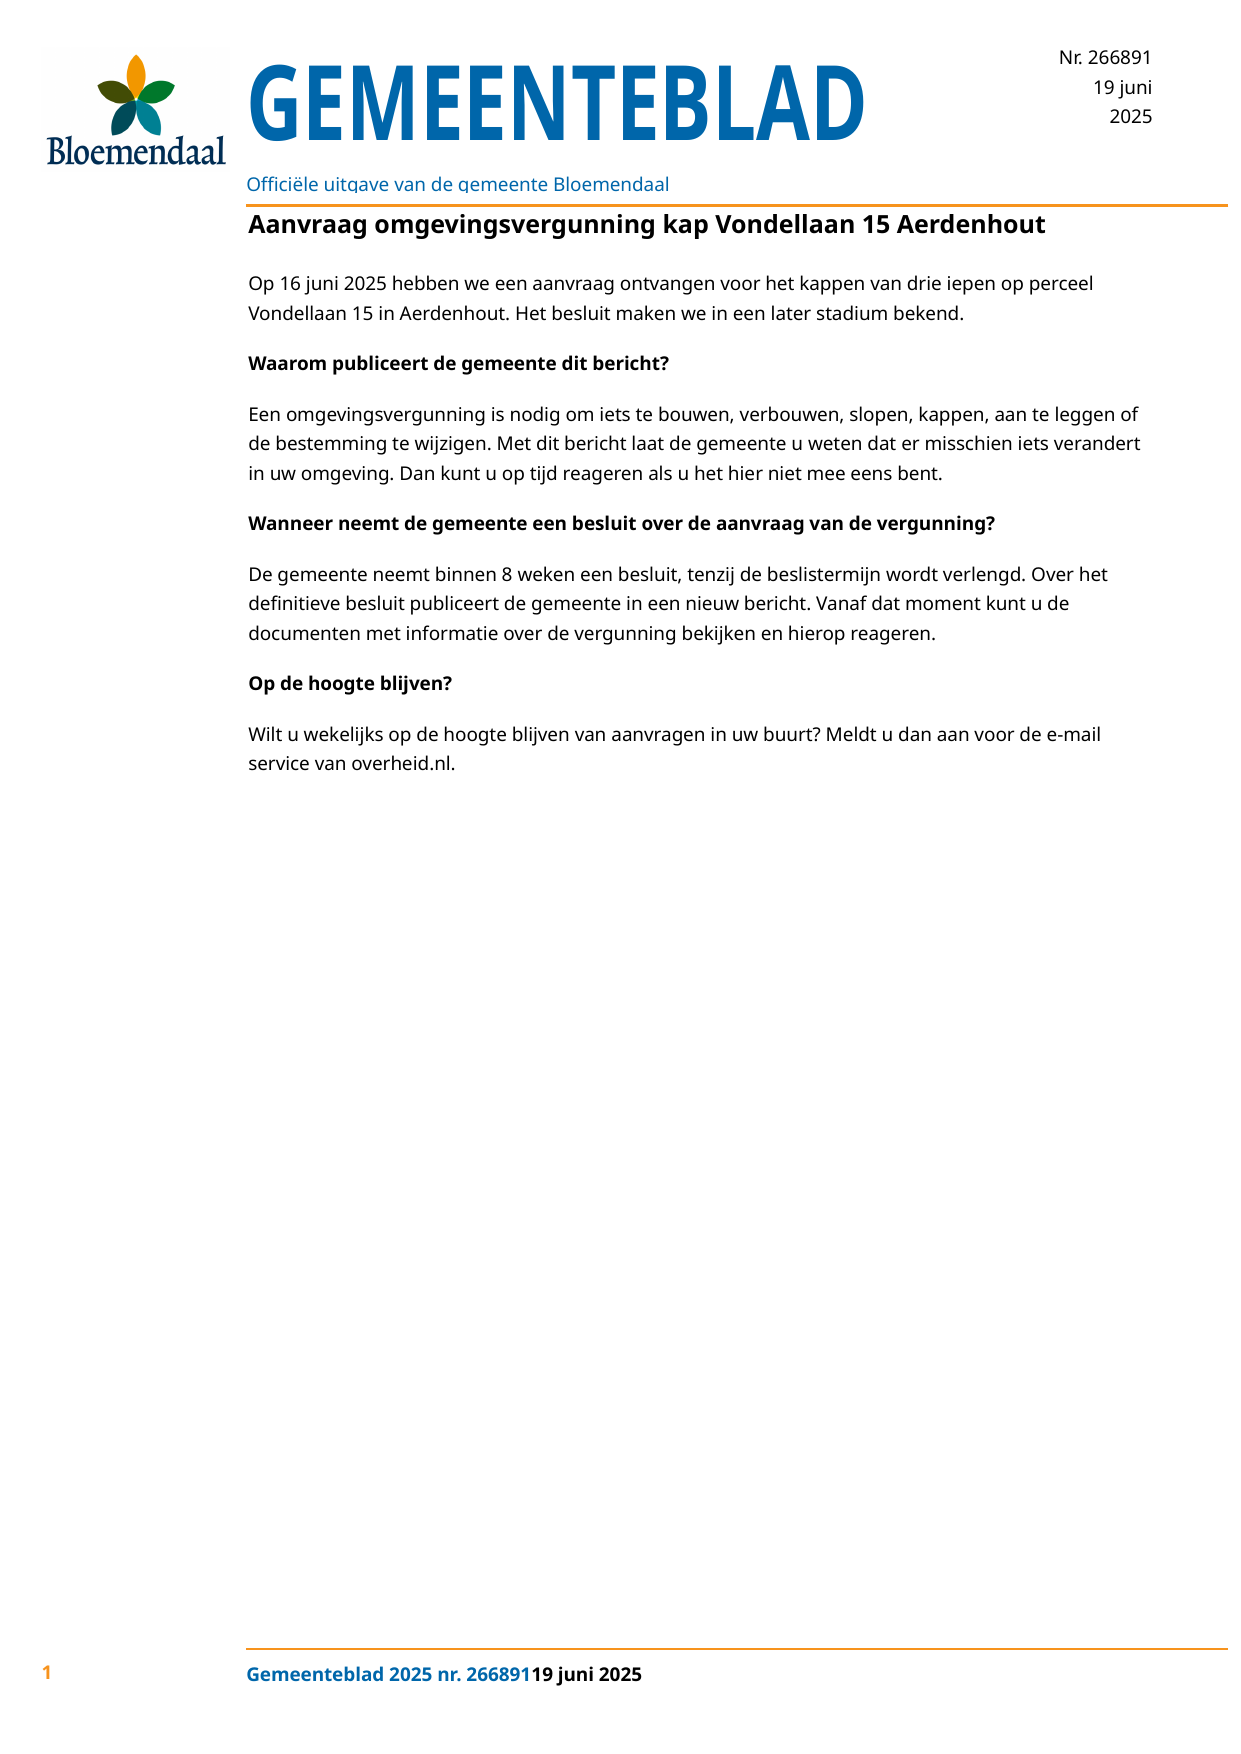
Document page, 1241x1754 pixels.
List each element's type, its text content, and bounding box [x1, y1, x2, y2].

text De gemeente neemt binnen 8 weken een besluit, tenzij de beslistermijn wordt verlengd. Over het definitieve besluit publiceert de gemeente in een nieuw bericht. Vanaf dat moment kunt u de documenten met informatie over de vergunning bekijken en hierop reageren. [248, 561, 1152, 646]
text Op de hoogte blijven? [248, 670, 1152, 696]
text Op 16 juni 2025 hebben we een aanvraag ontvangen voor het kappen van drie iepen op perceel Vondellaan 15 in Aerdenhout. Het besluit maken we in een later stadium bekend. [248, 270, 1152, 326]
text Wanneer neemt de gemeente een besluit over de aanvraag van de vergunning? [248, 510, 1152, 536]
text Waarom publiceert de gemeente dit bericht? [248, 350, 1152, 376]
picture [41, 47, 231, 172]
text Aanvraag omgevingsvergunning kap Vondellaan 15 Aerdenhout [248, 207, 1152, 241]
text Een omgevingsvergunning is nodig om iets te bouwen, verbouwen, slopen, kappen, aan te leggen of de bestemming te wijzigen. Met dit bericht laat de gemeente u weten dat er misschien iets verandert in uw omgeving. Dan kunt u op tijd reageren als u het hier niet mee eens bent. [248, 401, 1152, 486]
text Wilt u wekelijks op de hoogte blijven van aanvragen in uw buurt? Meldt u dan aan voor de e-mail service van overheid.nl. [248, 721, 1152, 776]
